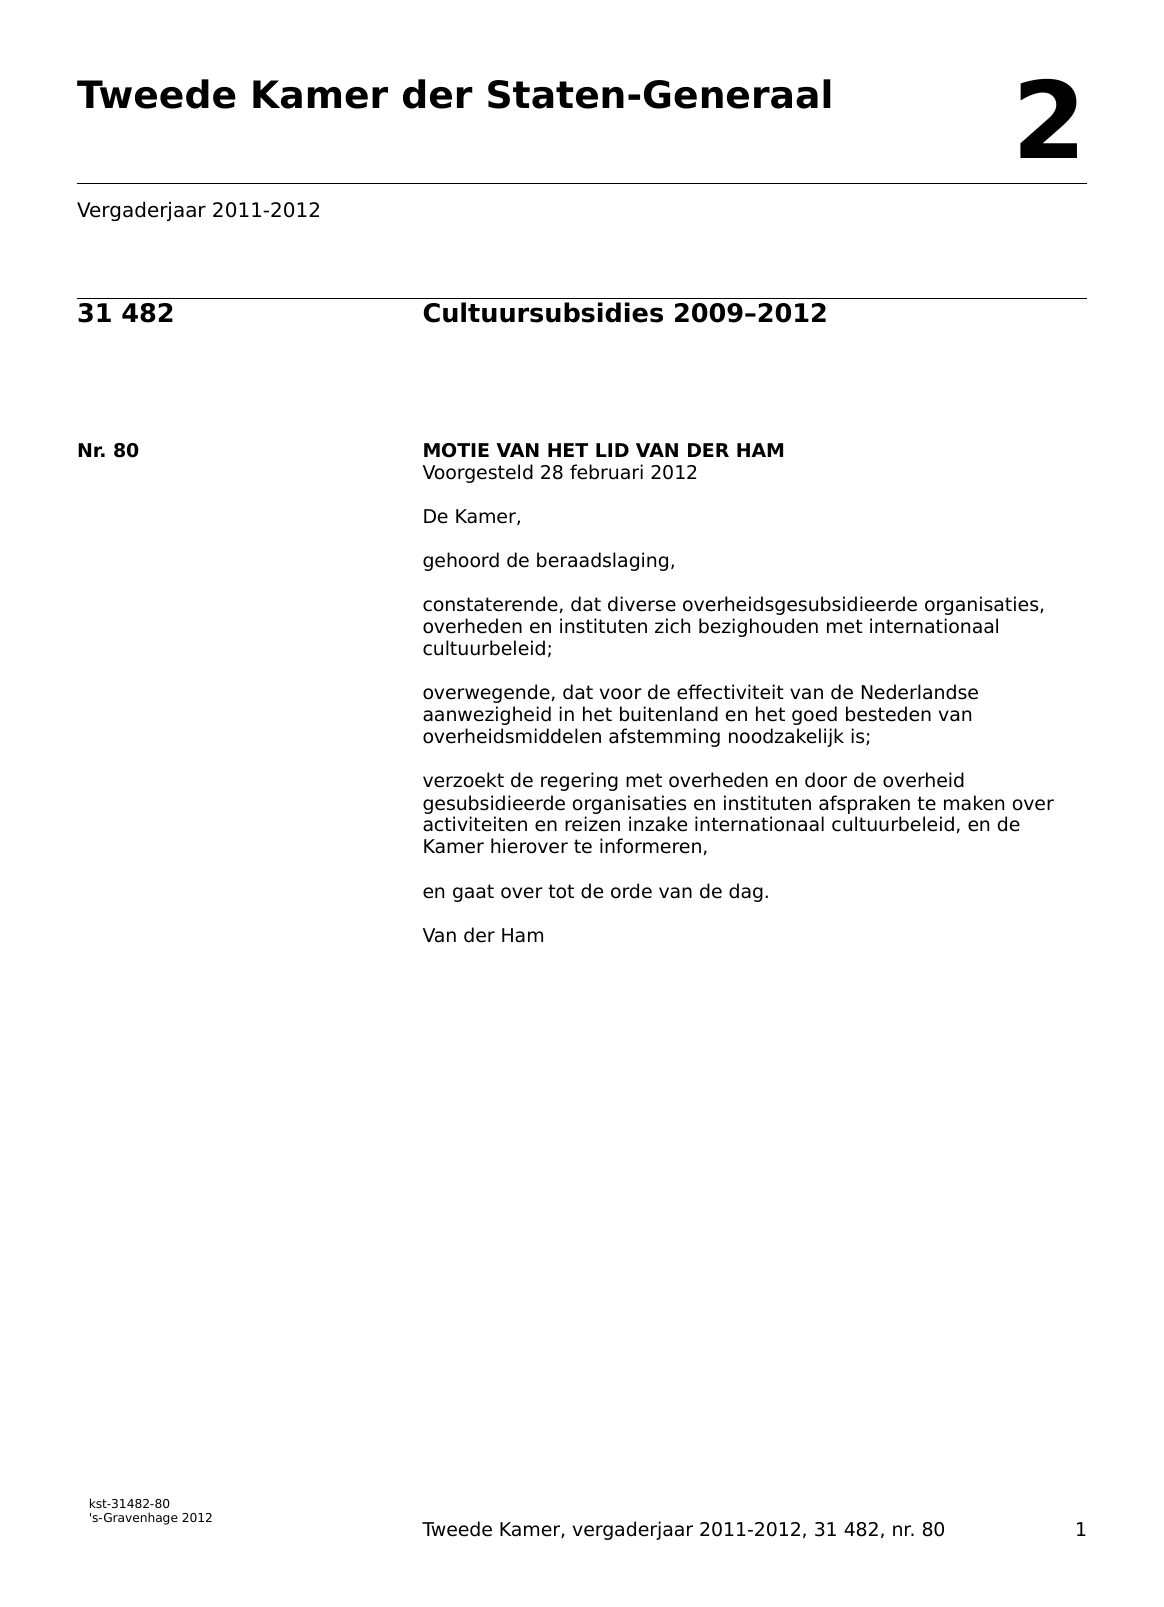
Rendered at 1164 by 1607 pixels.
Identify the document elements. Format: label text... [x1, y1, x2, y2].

text verzoekt de regering met overheden en door de overheid gesubsidieerde organisaties en instituten afspraken te maken over activiteiten en reizen inzake internationaal cultuurbeleid, en de Kamer hierover te informeren, [422, 770, 1087, 858]
table_cell Vergaderjaar 2011-2012 [77, 184, 1087, 298]
subtitle 31 482 Cultuursubsidies 2009–2012 [77, 299, 1087, 329]
text gehoord de beraadslaging, [422, 550, 1087, 572]
text Voorgesteld 28 februari 2012 [422, 462, 1087, 484]
text kst-31482-80 [88, 1497, 323, 1511]
text Van der Ham [422, 925, 1087, 947]
text en gaat over tot de orde van de dag. [422, 881, 1087, 902]
text overwegende, dat voor de effectiviteit van de Nederlandse aanwezigheid in het buitenland en het goed besteden van overheidsmiddelen afstemming noodzakelijk is; [422, 682, 1087, 748]
table_header 2 [886, 59, 1087, 183]
subtitle Nr. 80 MOTIE VAN HET LID VAN DER HAM [77, 440, 1087, 462]
text De Kamer, [422, 506, 1087, 528]
text constaterende, dat diverse overheidsgesubsidieerde organisaties, overheden en instituten zich bezighouden met internationaal cultuurbeleid; [422, 594, 1087, 660]
table_header Tweede Kamer der Staten-Generaal [77, 59, 886, 183]
text 's-Gravenhage 2012 [88, 1511, 323, 1525]
